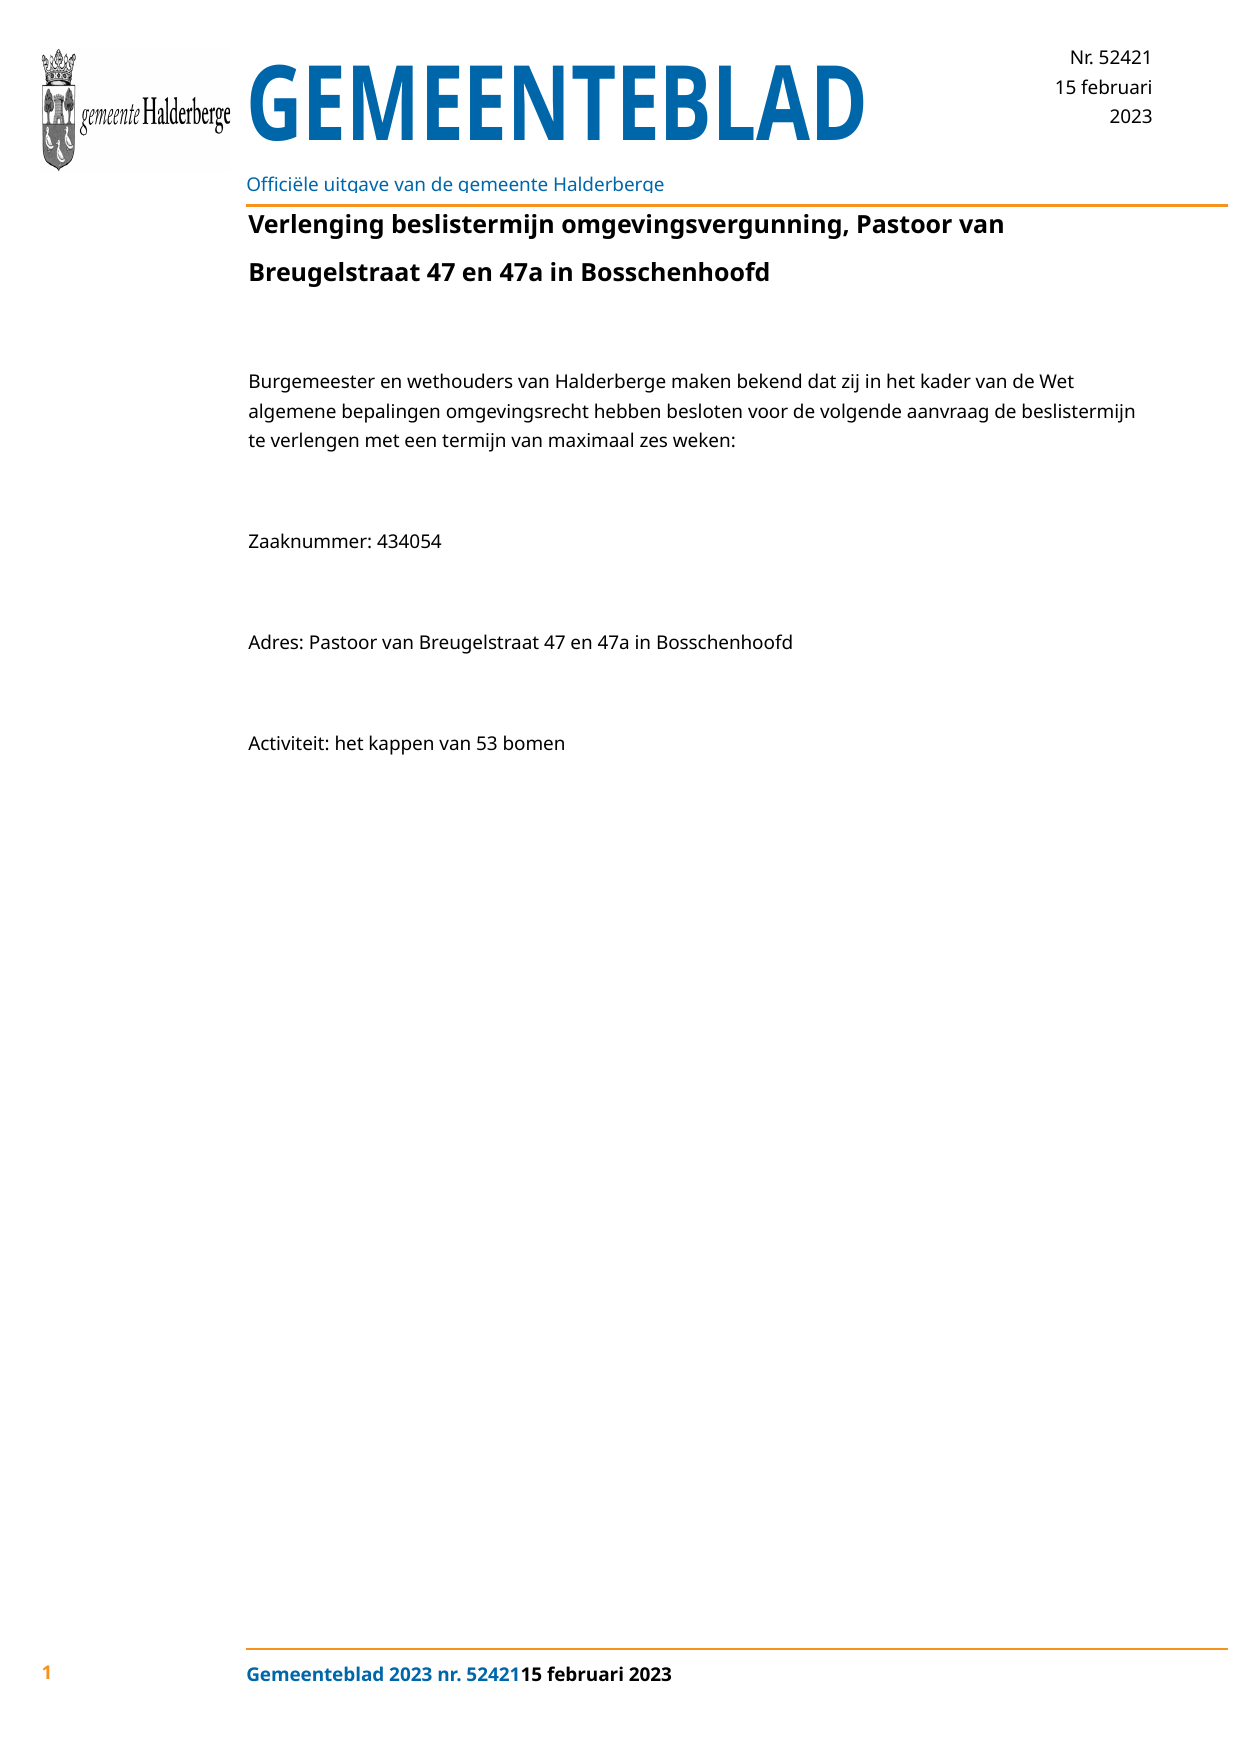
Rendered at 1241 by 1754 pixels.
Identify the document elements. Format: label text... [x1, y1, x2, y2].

text Adres: Pastoor van Breugelstraat 47 en 47a in Bosschenhoofd [248, 629, 1152, 655]
picture [41, 47, 231, 172]
text Verlenging beslistermijn omgevingsvergunning, Pastoor van Breugelstraat 47 en 47a in Bosschenhoofd [248, 207, 1152, 288]
text Activiteit: het kappen van 53 bomen [248, 730, 1152, 756]
text Zaaknummer: 434054 [248, 528, 1152, 554]
text Burgemeester en wethouders van Halderberge maken bekend dat zij in het kader van de Wet algemene bepalingen omgevingsrecht hebben besloten voor de volgende aanvraag de beslistermijn te verlengen met een termijn van maximaal zes weken: [248, 368, 1152, 453]
